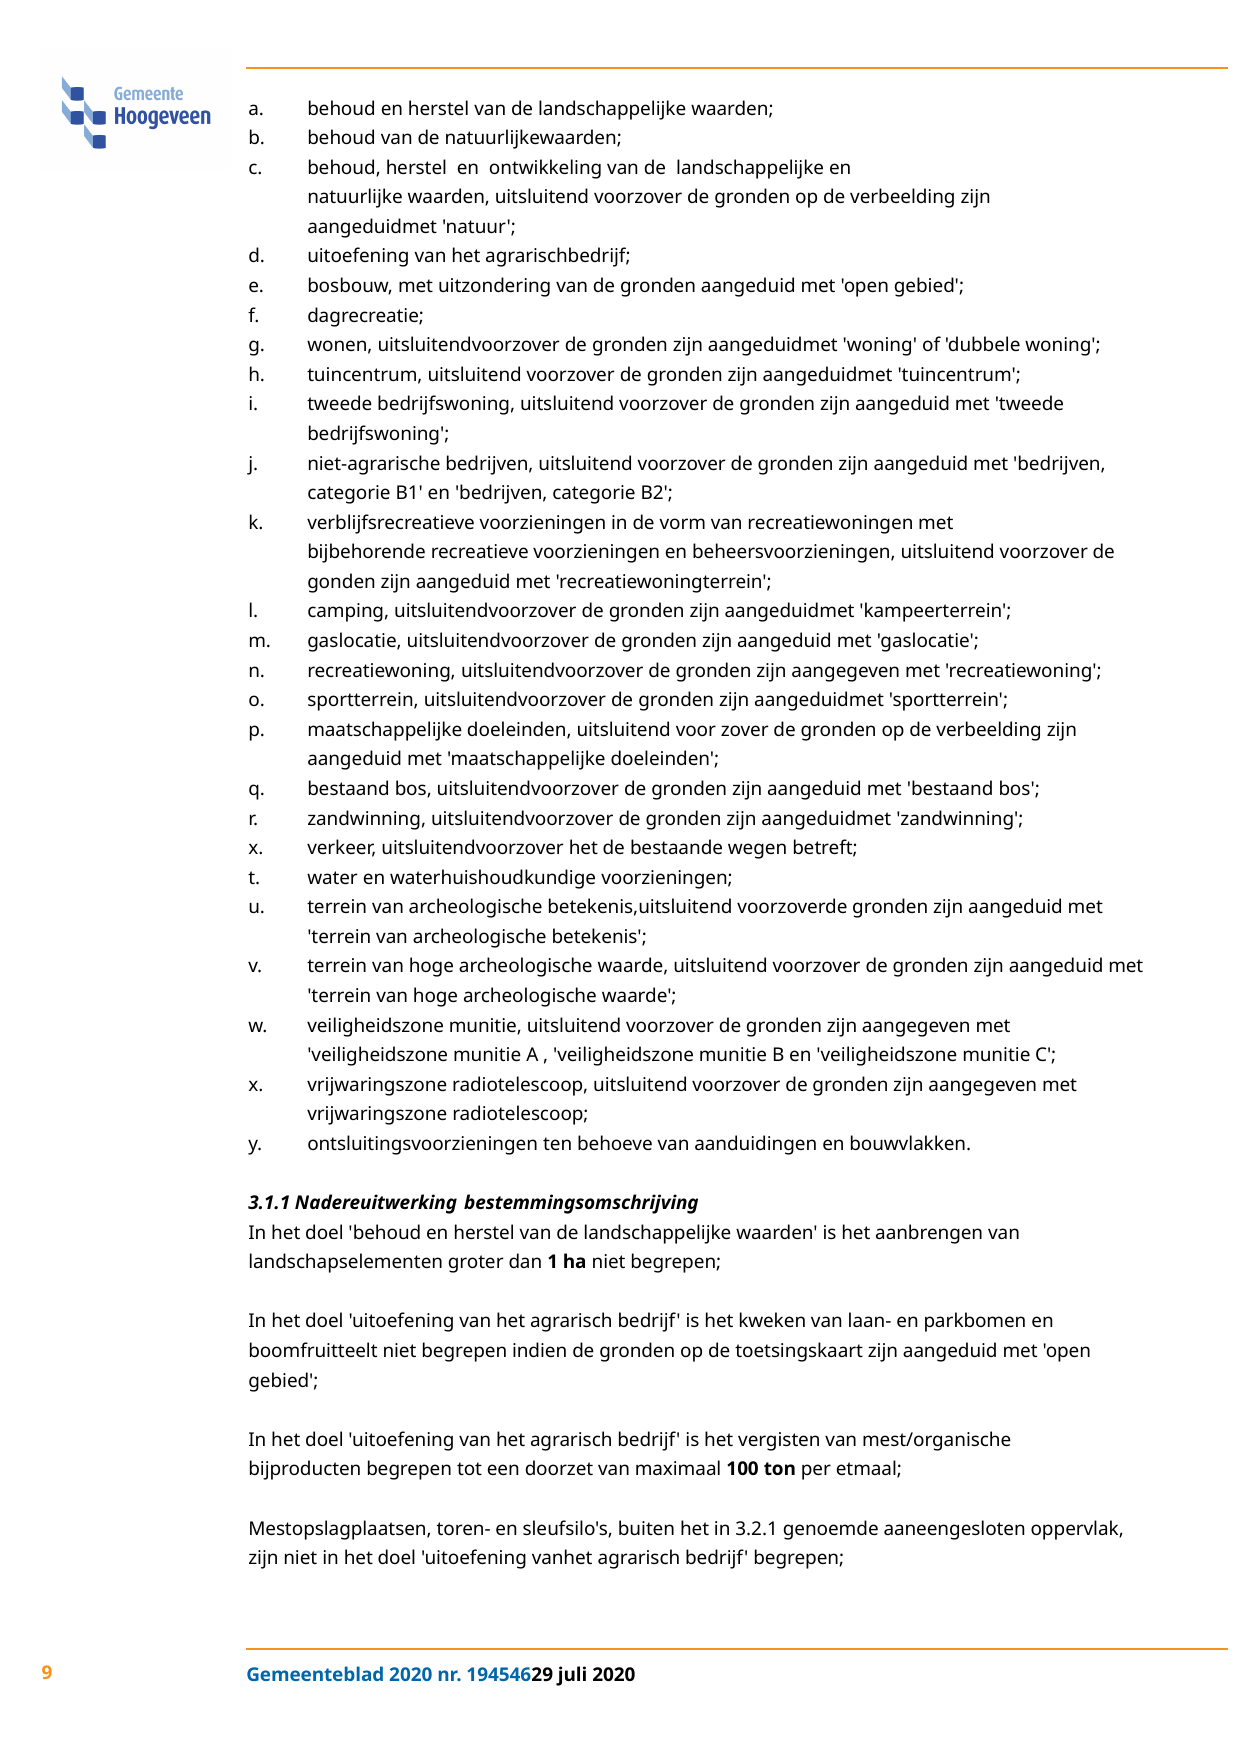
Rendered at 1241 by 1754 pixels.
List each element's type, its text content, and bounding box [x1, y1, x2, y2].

list maatschappelijke doeleinden, uitsluitend voor zover de gronden op de verbeelding zijn aangeduid met 'maatschappelijke doeleinden'; [248, 716, 1152, 771]
list behoud en herstel van de landschappelijke waarden; [248, 95, 1152, 121]
text In het doel 'uitoefening van het agrarisch bedrijf' is het vergisten van mest/organische bijproducten begrepen tot een doorzet van maximaal 100 ton per etmaal; [248, 1426, 1152, 1481]
list bestaand bos, uitsluitendvoorzover de gronden zijn aangeduid met 'bestaand bos'; [248, 775, 1152, 801]
list behoud van de natuurlijkewaarden; [248, 124, 1152, 150]
list sportterrein, uitsluitendvoorzover de gronden zijn aangeduidmet 'sportterrein'; [248, 686, 1152, 712]
list tuincentrum, uitsluitend voorzover de gronden zijn aangeduidmet 'tuincentrum'; [248, 361, 1152, 387]
list uitoefening van het agrarischbedrijf; [248, 243, 1152, 268]
list terrein van hoge archeologische waarde, uitsluitend voorzover de gronden zijn aangeduid met 'terrein van hoge archeologische waarde'; [248, 953, 1152, 1008]
list verkeer, uitsluitendvoorzover het de bestaande wegen betreft; [248, 834, 1152, 860]
list camping, uitsluitendvoorzover de gronden zijn aangeduidmet 'kampeerterrein'; [248, 598, 1152, 623]
list vrijwaringszone radiotelescoop, uitsluitend voorzover de gronden zijn aangegeven met vrijwaringszone radiotelescoop; [248, 1071, 1152, 1126]
text In het doel 'behoud en herstel van de landschappelijke waarden' is het aanbrengen van landschapselementen groter dan 1 ha niet begrepen; [248, 1219, 1152, 1274]
list bosbouw, met uitzondering van de gronden aangeduid met 'open gebied'; [248, 272, 1152, 298]
list wonen, uitsluitendvoorzover de gronden zijn aangeduidmet 'woning' of 'dubbele woning'; [248, 331, 1152, 357]
list dagrecreatie; [248, 302, 1152, 328]
list behoud, herstel en ontwikkeling van de landschappelijke en natuurlijke waarden, uitsluitend voorzover de gronden op de verbeelding zijn aangeduidmet 'natuur'; [248, 154, 1152, 239]
list gaslocatie, uitsluitendvoorzover de gronden zijn aangeduid met 'gaslocatie'; [248, 627, 1152, 653]
picture [41, 47, 231, 172]
list terrein van archeologische betekenis,uitsluitend voorzoverde gronden zijn aangeduid met 'terrein van archeologische betekenis'; [248, 893, 1152, 949]
list niet-agrarische bedrijven, uitsluitend voorzover de gronden zijn aangeduid met 'bedrijven, categorie B1' en 'bedrijven, categorie B2'; [248, 450, 1152, 505]
list zandwinning, uitsluitendvoorzover de gronden zijn aangeduidmet 'zandwinning'; [248, 805, 1152, 831]
list tweede bedrijfswoning, uitsluitend voorzover de gronden zijn aangeduid met 'tweede bedrijfswoning'; [248, 391, 1152, 446]
list water en waterhuishoudkundige voorzieningen; [248, 864, 1152, 890]
text In het doel 'uitoefening van het agrarisch bedrijf' is het kweken van laan- en parkbomen en boomfruitteelt niet begrepen indien de gronden op de toetsingskaart zijn aangeduid met 'open gebied'; [248, 1308, 1152, 1393]
text Mestopslagplaatsen, toren- en sleufsilo's, buiten het in 3.2.1 genoemde aaneengesloten oppervlak, zijn niet in het doel 'uitoefening vanhet agrarisch bedrijf' begrepen; [248, 1515, 1152, 1570]
list veiligheidszone munitie, uitsluitend voorzover de gronden zijn aangegeven met 'veiligheidszone munitie A , 'veiligheidszone munitie B en 'veiligheidszone munitie C'; [248, 1012, 1152, 1067]
list recreatiewoning, uitsluitendvoorzover de gronden zijn aangegeven met 'recreatiewoning'; [248, 657, 1152, 683]
list verblijfsrecreatieve voorzieningen in de vorm van recreatiewoningen met bijbehorende recreatieve voorzieningen en beheersvoorzieningen, uitsluitend voorzover de gonden zijn aangeduid met 'recreatiewoningterrein'; [248, 509, 1152, 594]
list ontsluitingsvoorzieningen ten behoeve van aanduidingen en bouwvlakken. [248, 1130, 1152, 1156]
text 3.1.1 Nadereuitwerking bestemmingsomschrijving [248, 1189, 1152, 1215]
